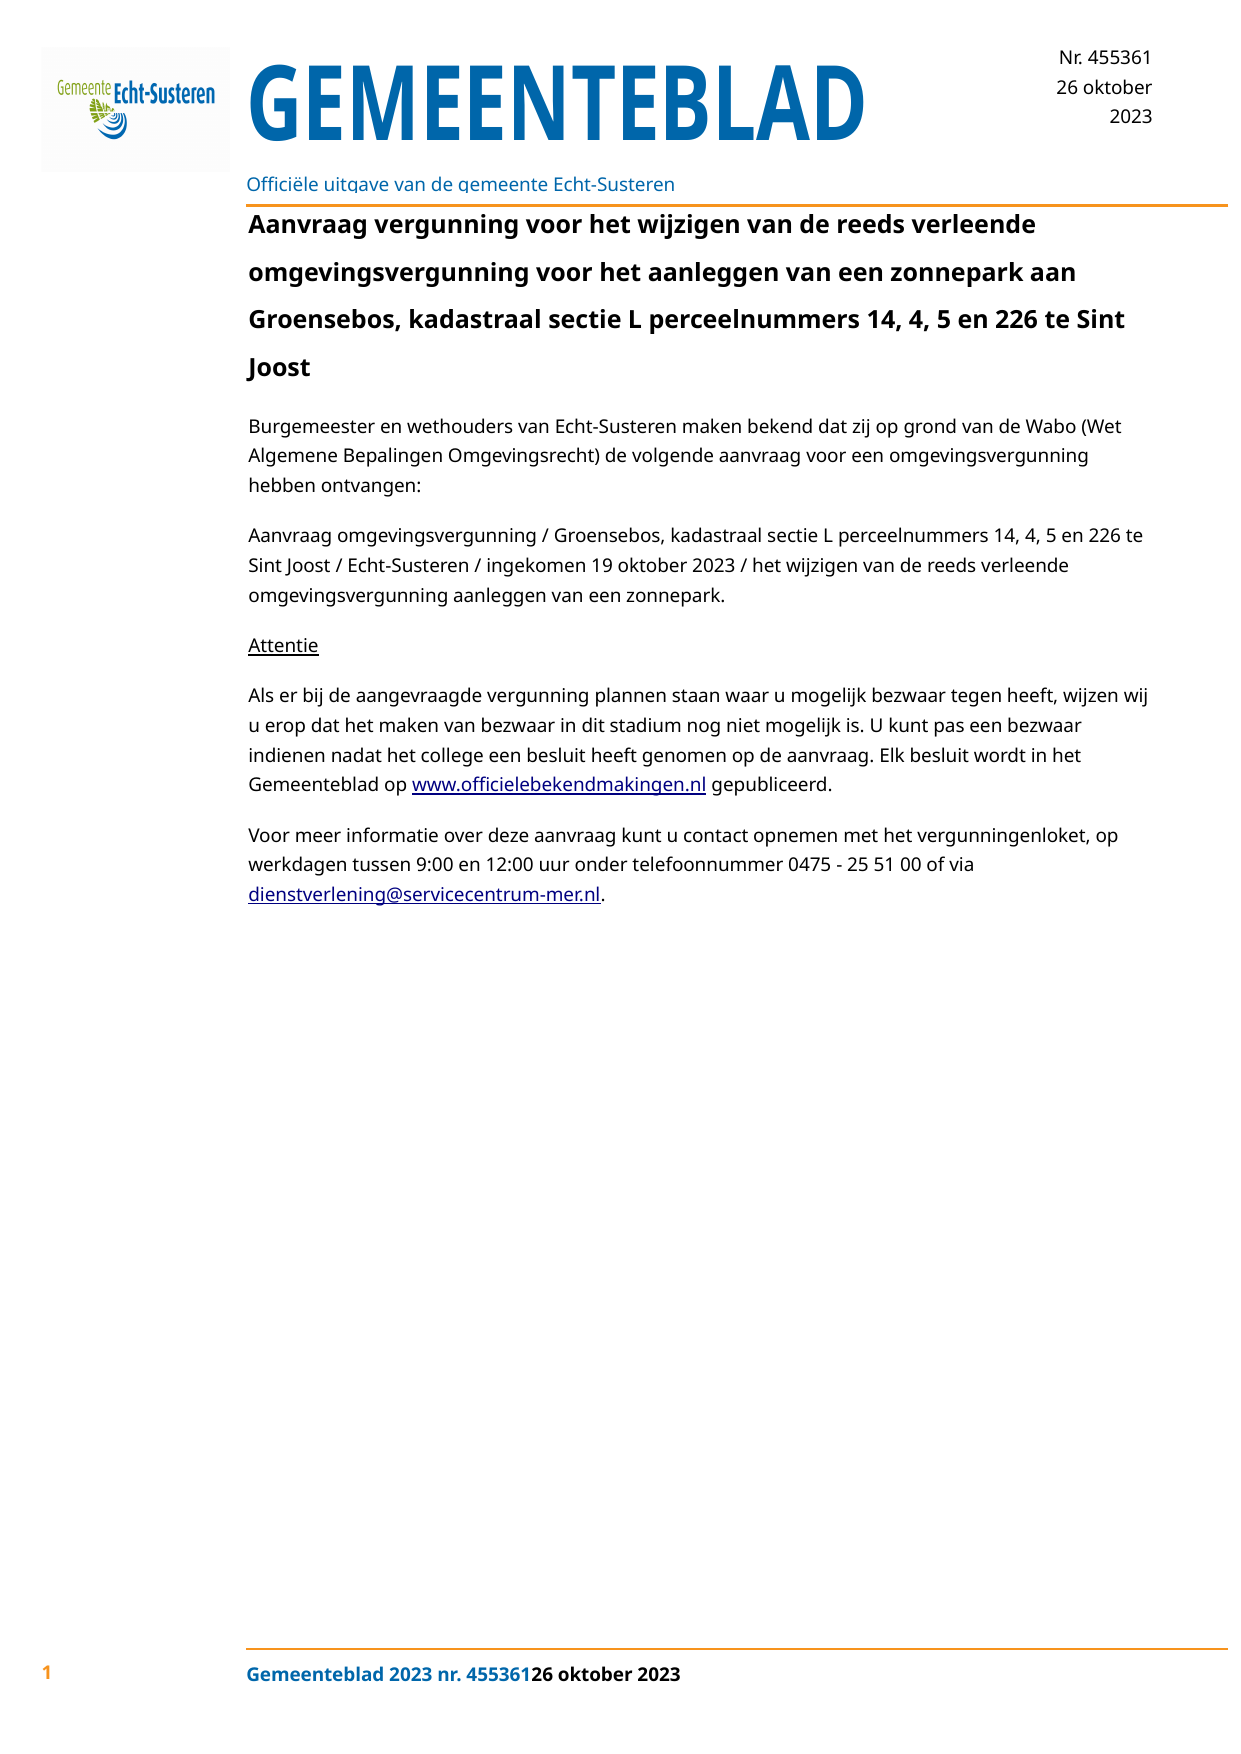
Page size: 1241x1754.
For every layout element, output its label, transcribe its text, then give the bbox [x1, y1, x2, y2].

text Aanvraag omgevingsvergunning / Groensebos, kadastraal sectie L perceelnummers 14, 4, 5 en 226 te Sint Joost / Echt-Susteren / ingekomen 19 oktober 2023 / het wijzigen van de reeds verleende omgevingsvergunning aanleggen van een zonnepark. [248, 523, 1152, 608]
text Attentie [248, 632, 1152, 658]
text Aanvraag vergunning voor het wijzigen van de reeds verleende omgevingsvergunning voor het aanleggen van een zonnepark aan Groensebos, kadastraal sectie L perceelnummers 14, 4, 5 en 226 te Sint Joost [248, 207, 1152, 384]
text Burgemeester en wethouders van Echt-Susteren maken bekend dat zij op grond van de Wabo (Wet Algemene Bepalingen Omgevingsrecht) de volgende aanvraag voor een omgevingsvergunning hebben ontvangen: [248, 413, 1152, 498]
text Voor meer informatie over deze aanvraag kunt u contact opnemen met het vergunningenloket, op werkdagen tussen 9:00 en 12:00 uur onder telefoonnummer 0475 - 25 51 00 of via dienstverlening@servicecentrum-mer.nl. [248, 822, 1152, 907]
picture [41, 47, 231, 172]
text Als er bij de aangevraagde vergunning plannen staan waar u mogelijk bezwaar tegen heeft, wijzen wij u erop dat het maken van bezwaar in dit stadium nog niet mogelijk is. U kunt pas een bezwaar indienen nadat het college een besluit heeft genomen op de aanvraag. Elk besluit wordt in het Gemeenteblad op www.officielebekendmakingen.nl gepubliceerd. [248, 683, 1152, 797]
